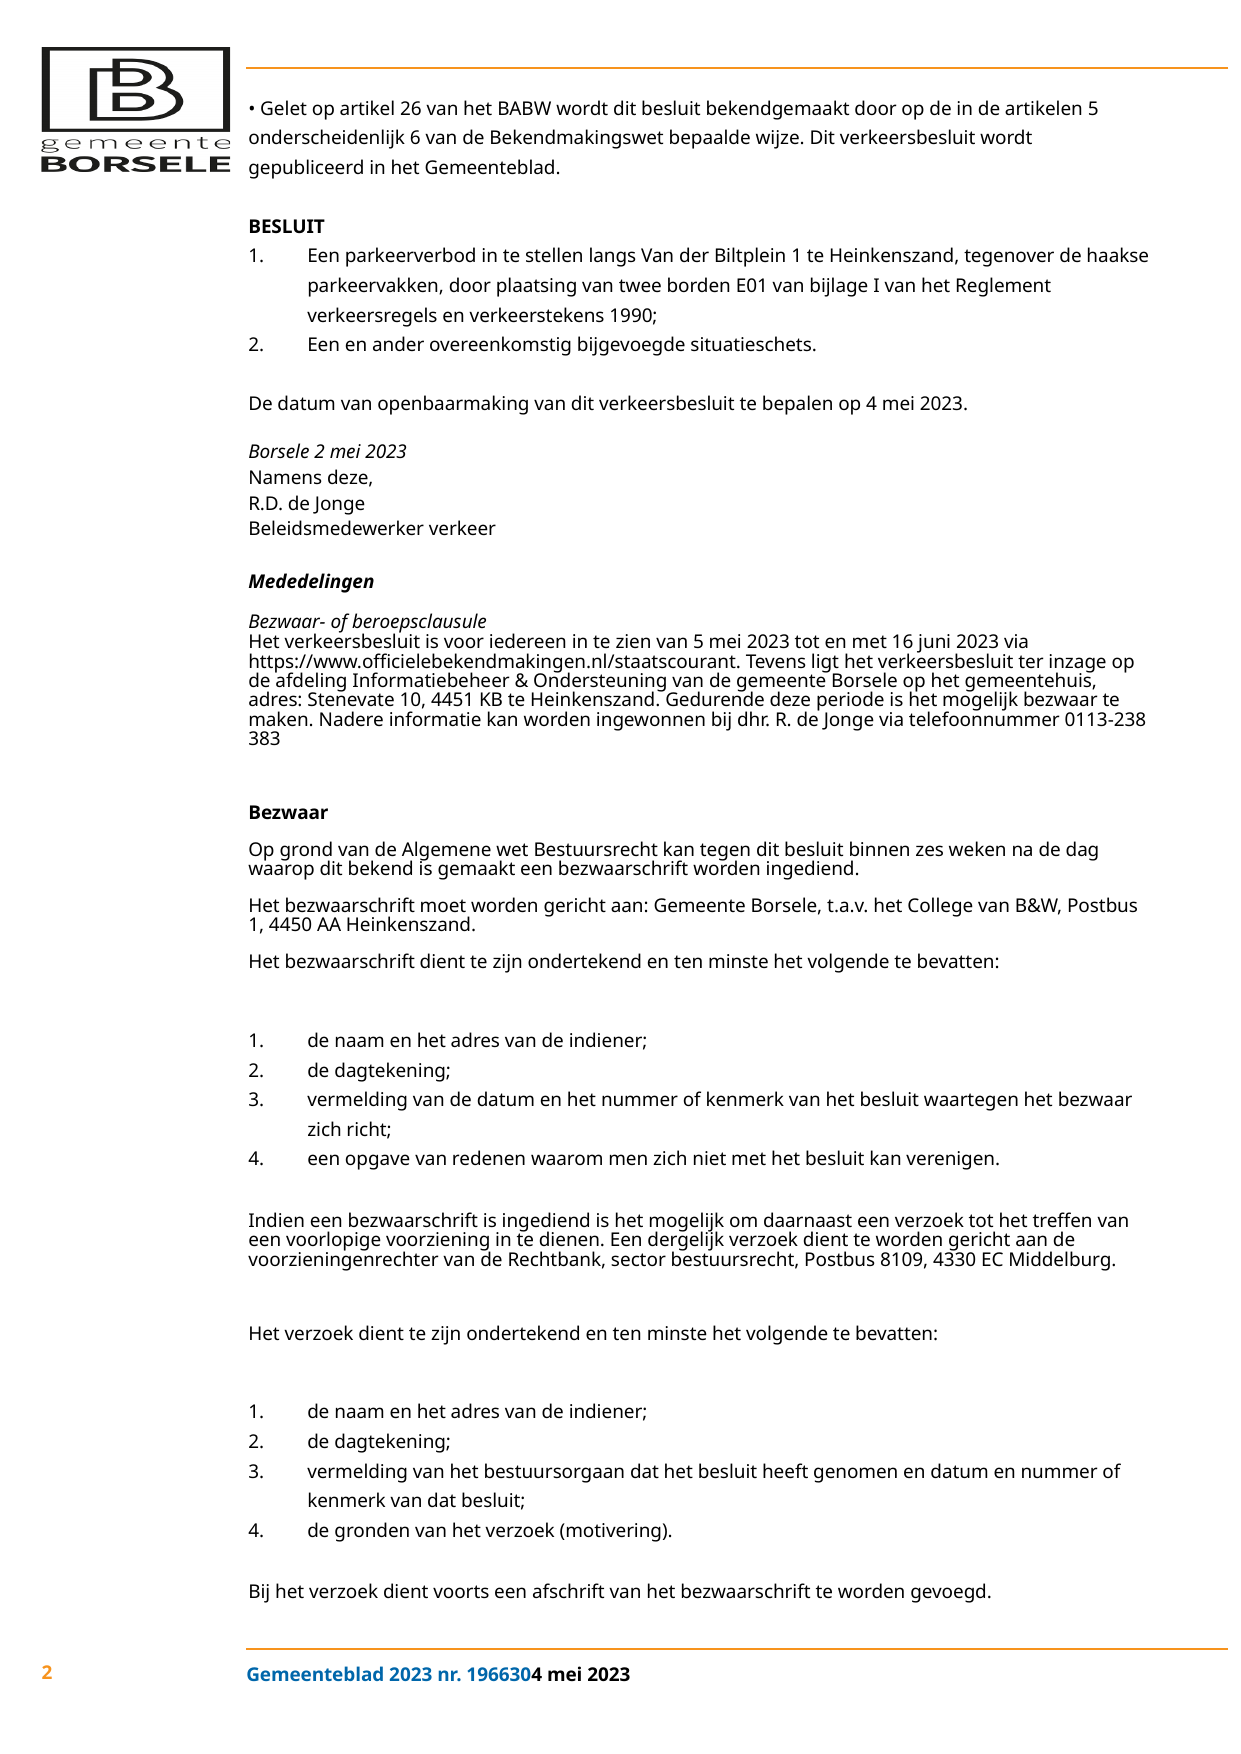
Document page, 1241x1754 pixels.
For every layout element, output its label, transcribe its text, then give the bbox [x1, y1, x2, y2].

list een opgave van redenen waarom men zich niet met het besluit kan verenigen. [248, 1146, 1152, 1171]
text Beleidsmedewerker verkeer [248, 516, 1152, 541]
list vermelding van de datum en het nummer of kenmerk van het besluit waartegen het bezwaar zich richt; [248, 1086, 1152, 1142]
text Het bezwaarschrift moet worden gericht aan: Gemeente Borsele, t.a.v. het College van B&W, Postbus 1, 4450 AA Heinkenszand. [248, 897, 1152, 936]
text Namens deze, [248, 464, 1152, 490]
list de naam en het adres van de indiener; [248, 1027, 1152, 1053]
text R.D. de Jonge [248, 490, 1152, 516]
list de naam en het adres van de indiener; [248, 1399, 1152, 1424]
picture [41, 47, 231, 172]
list Een en ander overeenkomstig bijgevoegde situatieschets. [248, 331, 1152, 357]
text Het bezwaarschrift dient te zijn ondertekend en ten minste het volgende te bevatten: [248, 953, 1152, 973]
text BESLUIT [248, 213, 1152, 239]
text Bij het verzoek dient voorts een afschrift van het bezwaarschrift te worden gevoegd. [248, 1583, 1152, 1603]
text De datum van openbaarmaking van dit verkeersbesluit te bepalen op 4 mei 2023. [248, 391, 1152, 416]
text • Gelet op artikel 26 van het BABW wordt dit besluit bekendgemaakt door op de in de artikelen 5 onderscheidenlijk 6 van de Bekendmakingswet bepaalde wijze. Dit verkeersbesluit wordt gepubliceerd in het Gemeenteblad. [248, 95, 1152, 180]
text Mededelingen [248, 568, 1152, 594]
list de dagtekening; [248, 1428, 1152, 1454]
list de gronden van het verzoek (motivering). [248, 1517, 1152, 1543]
text Indien een bezwaarschrift is ingediend is het mogelijk om daarnaast een verzoek tot het treffen van een voorlopige voorziening in te dienen. Een dergelijk verzoek dient te worden gericht aan de voorzieningenrechter van de Rechtbank, sector bestuursrecht, Postbus 8109, 4330 EC Middelburg. [248, 1212, 1152, 1270]
list vermelding van het bestuursorgaan dat het besluit heeft genomen en datum en nummer of kenmerk van dat besluit; [248, 1458, 1152, 1513]
list de dagtekening; [248, 1057, 1152, 1083]
text Borsele 2 mei 2023 [248, 438, 1152, 464]
text Bezwaar [248, 804, 1152, 823]
text Het verkeersbesluit is voor iedereen in te zien van 5 mei 2023 tot en met 16 juni 2023 via https://www.officielebekendmakingen.nl/staatscourant. Tevens ligt het verkeersbesluit ter inzage op de afdeling Informatiebeheer & Ondersteuning van de gemeente Borsele op het gemeentehuis, adres: Stenevate 10, 4451 KB te Heinkenszand. Gedurende deze periode is het mogelijk bezwaar te maken. Nadere informatie kan worden ingewonnen bij dhr. R. de Jonge via telefoonnummer 0113-238 383 [248, 633, 1152, 749]
text Op grond van de Algemene wet Bestuursrecht kan tegen dit besluit binnen zes weken na de dag waarop dit bekend is gemaakt een bezwaarschrift worden ingediend. [248, 841, 1152, 879]
list Een parkeerverbod in te stellen langs Van der Biltplein 1 te Heinkenszand, tegenover de haakse parkeervakken, door plaatsing van twee borden E01 van bijlage I van het Reglement verkeersregels en verkeerstekens 1990; [248, 243, 1152, 328]
text Bezwaar- of beroepsclausule [248, 608, 1152, 633]
text Het verzoek dient te zijn ondertekend en ten minste het volgende te bevatten: [248, 1325, 1152, 1344]
